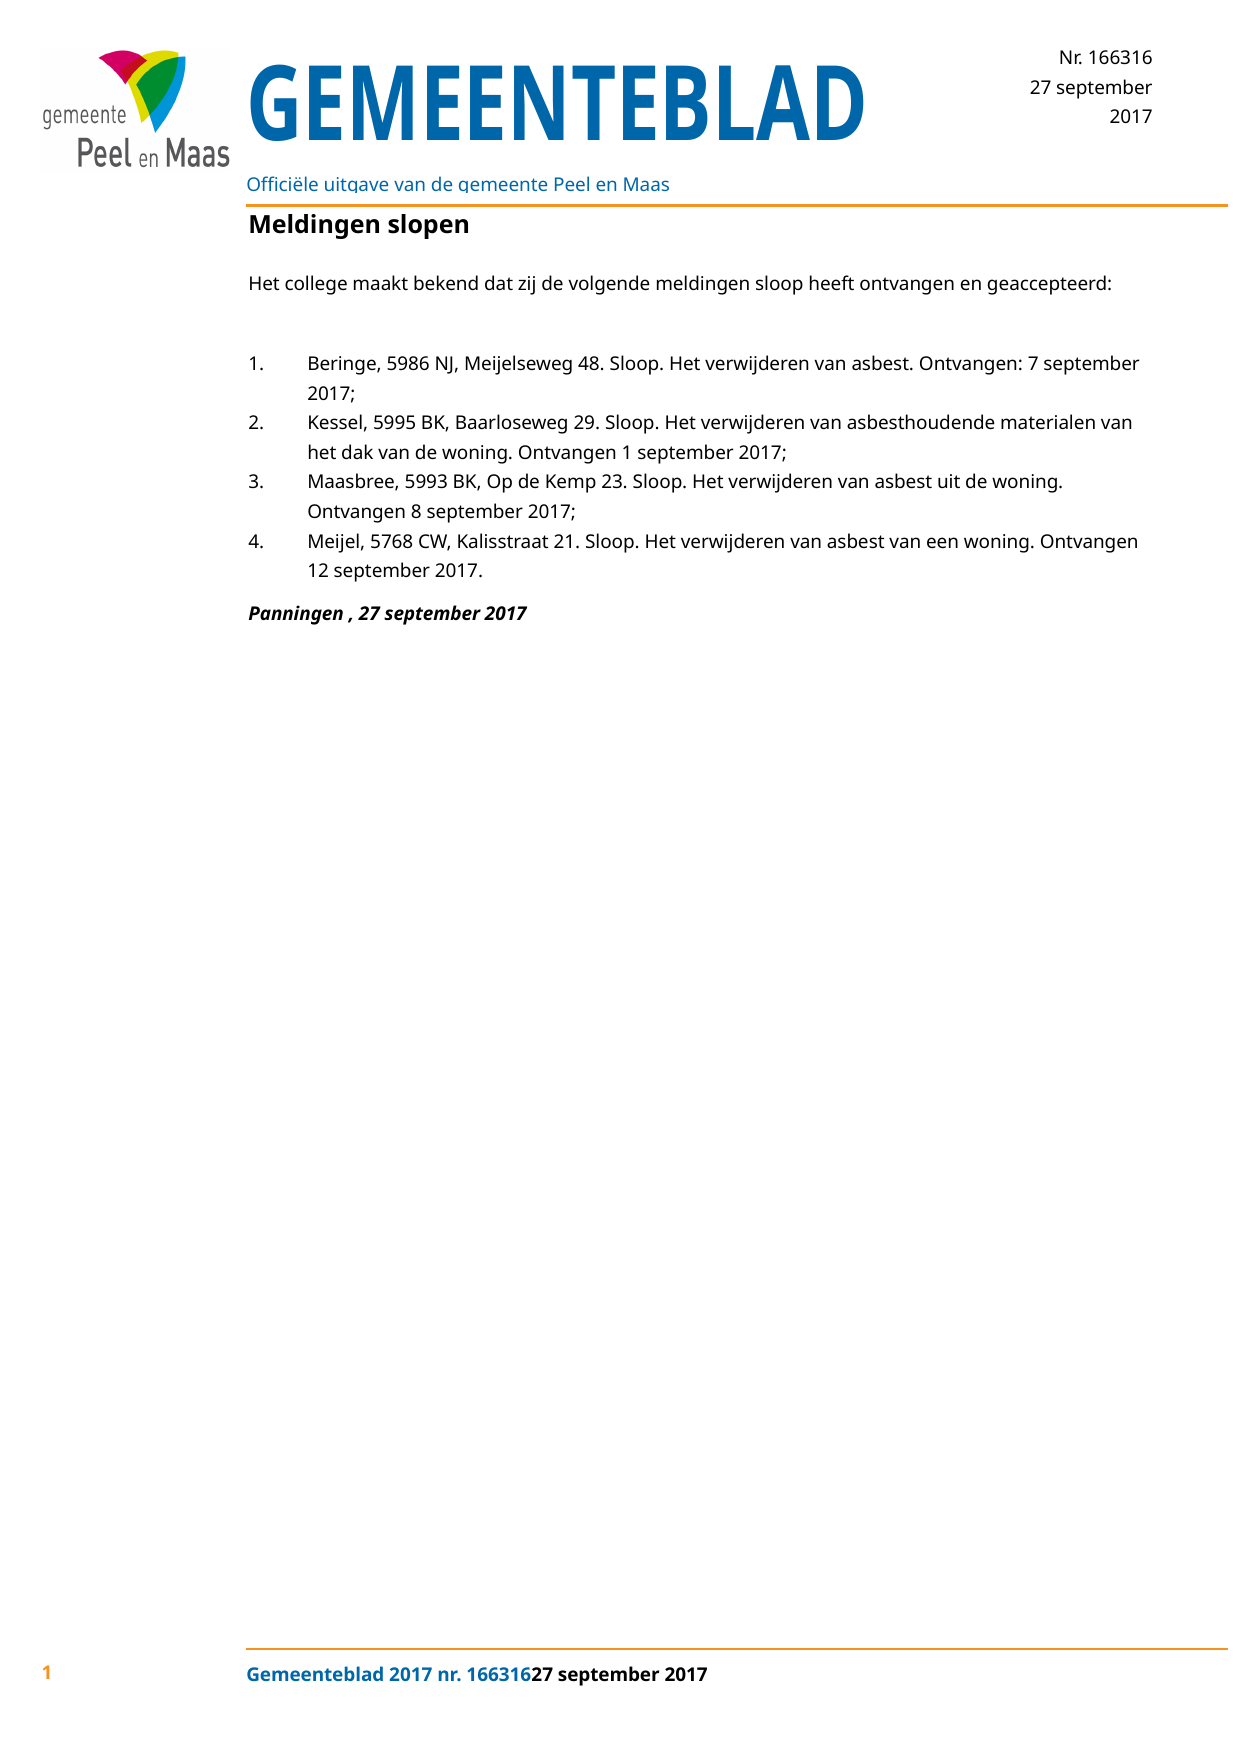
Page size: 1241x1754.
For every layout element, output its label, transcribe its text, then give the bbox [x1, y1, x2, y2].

list Kessel, 5995 BK, Baarloseweg 29. Sloop. Het verwijderen van asbesthoudende materialen van het dak van de woning. Ontvangen 1 september 2017; [248, 409, 1152, 465]
list Maasbree, 5993 BK, Op de Kemp 23. Sloop. Het verwijderen van asbest uit de woning. Ontvangen 8 september 2017; [248, 469, 1152, 524]
picture [41, 47, 231, 172]
list Meijel, 5768 CW, Kalisstraat 21. Sloop. Het verwijderen van asbest van een woning. Ontvangen 12 september 2017. [248, 528, 1152, 583]
text Het college maakt bekend dat zij de volgende meldingen sloop heeft ontvangen en geaccepteerd: [248, 270, 1152, 296]
list Beringe, 5986 NJ, Meijelseweg 48. Sloop. Het verwijderen van asbest. Ontvangen: 7 september 2017; [248, 350, 1152, 406]
text Meldingen slopen [248, 207, 1152, 241]
text Panningen , 27 september 2017 [248, 601, 1152, 626]
